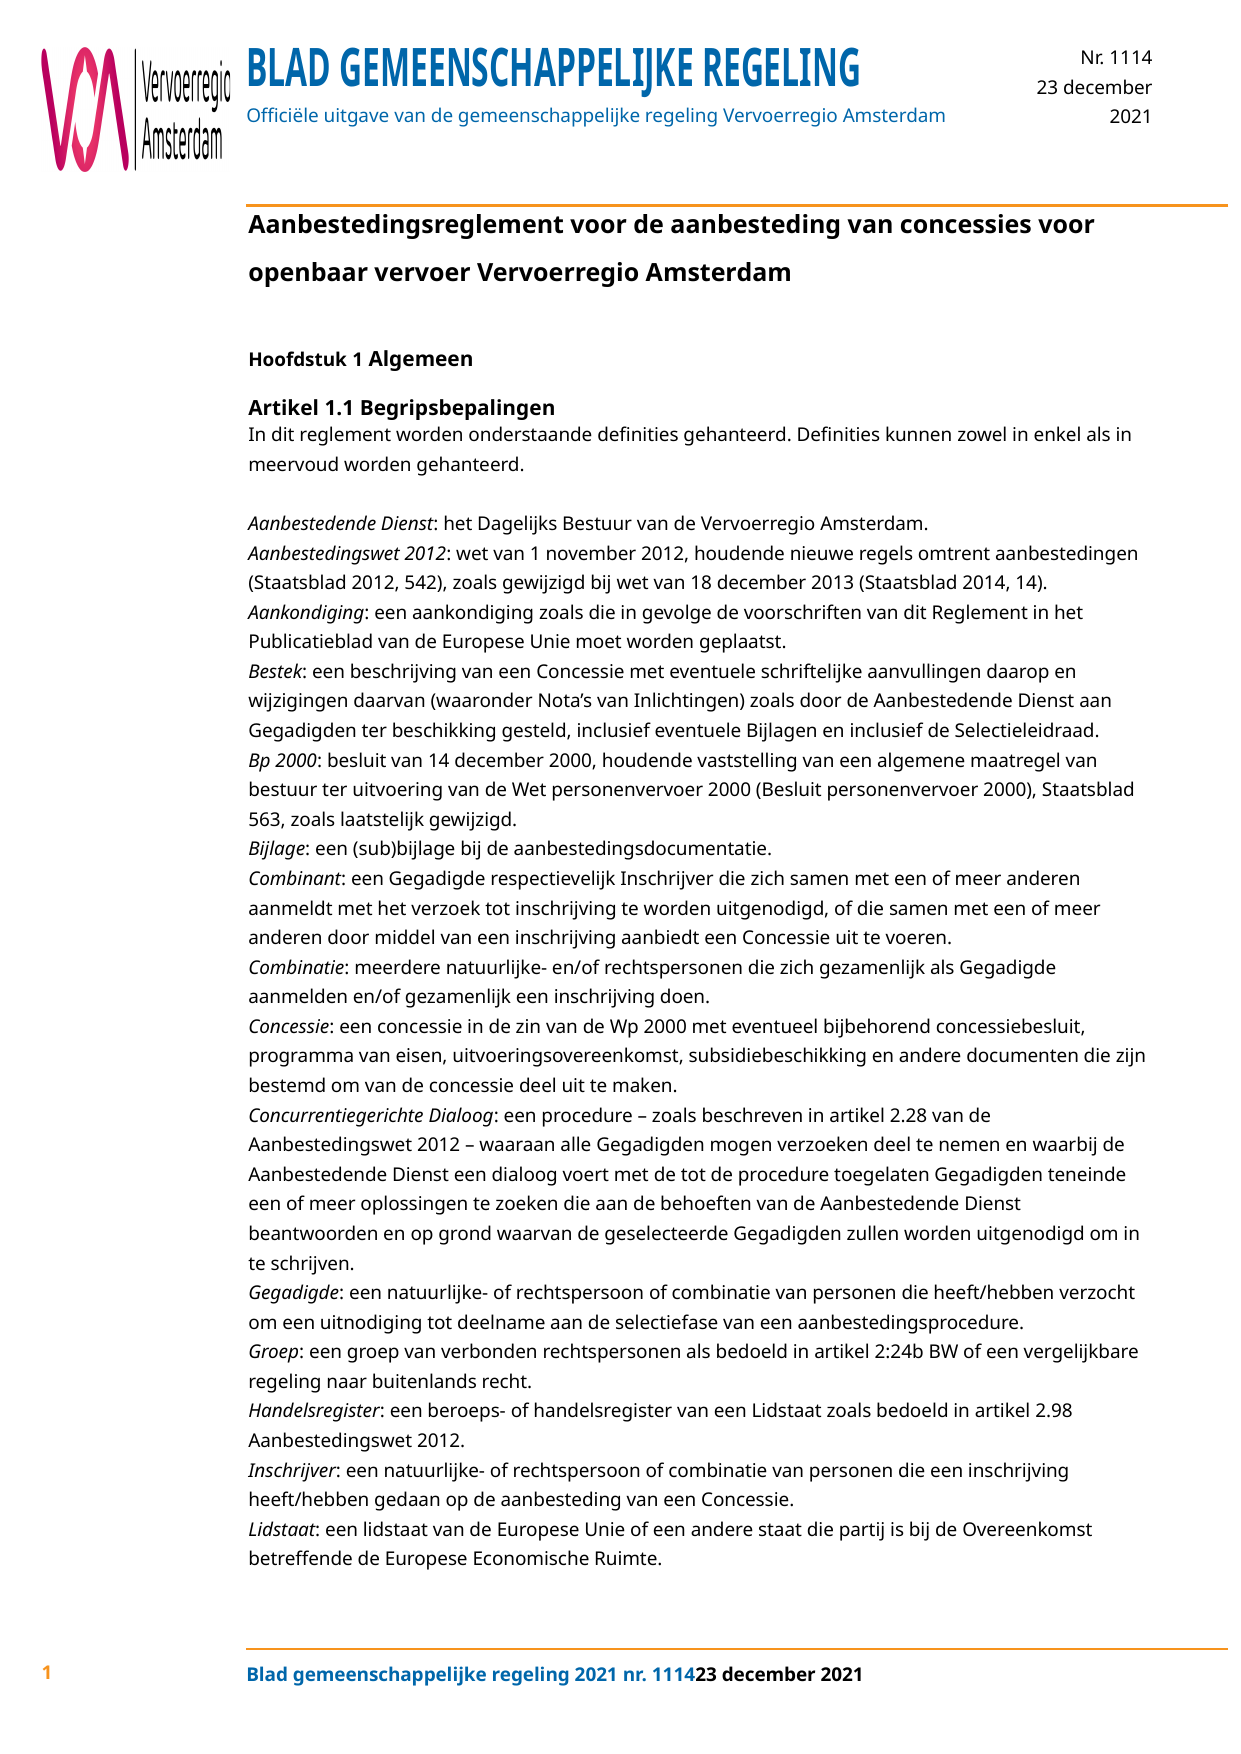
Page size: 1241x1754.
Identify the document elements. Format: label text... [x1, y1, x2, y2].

text Handelsregister: een beroeps- of handelsregister van een Lidstaat zoals bedoeld in artikel 2.98 Aanbestedingswet 2012. [248, 1398, 1152, 1453]
text Aanbestedende Dienst: het Dagelijks Bestuur van de Vervoerregio Amsterdam. [248, 510, 1152, 536]
text Combinant: een Gegadigde respectievelijk Inschrijver die zich samen met een of meer anderen aanmeldt met het verzoek tot inschrijving te worden uitgenodigd, of die samen met een of meer anderen door middel van een inschrijving aanbiedt een Concessie uit te voeren. [248, 865, 1152, 950]
picture [41, 47, 231, 172]
text Concessie: een concessie in de zin van de Wp 2000 met eventueel bijbehorend concessiebesluit, programma van eisen, uitvoeringsovereenkomst, subsidiebeschikking en andere documenten die zijn bestemd om van de concessie deel uit te maken. [248, 1013, 1152, 1098]
text Bijlage: een (sub)bijlage bij de aanbestedingsdocumentatie. [248, 836, 1152, 861]
text In dit reglement worden onderstaande definities gehanteerd. Definities kunnen zowel in enkel als in meervoud worden gehanteerd. [248, 421, 1152, 477]
text Artikel 1.1 Begripsbepalingen [248, 393, 1152, 421]
text Gegadigde: een natuurlijke- of rechtspersoon of combinatie van personen die heeft/hebben verzocht om een uitnodiging tot deelname aan de selectiefase van een aanbestedingsprocedure. [248, 1279, 1152, 1334]
text Inschrijver: een natuurlijke- of rechtspersoon of combinatie van personen die een inschrijving heeft/hebben gedaan op de aanbesteding van een Concessie. [248, 1457, 1152, 1512]
text Aankondiging: een aankondiging zoals die in gevolge de voorschriften van dit Reglement in het Publicatieblad van de Europese Unie moet worden geplaatst. [248, 599, 1152, 654]
text Aanbestedingsreglement voor de aanbesteding van concessies voor openbaar vervoer Vervoerregio Amsterdam [248, 207, 1152, 288]
text Bp 2000: besluit van 14 december 2000, houdende vaststelling van een algemene maatregel van bestuur ter uitvoering van de Wet personenvervoer 2000 (Besluit personenvervoer 2000), Staatsblad 563, zoals laatstelijk gewijzigd. [248, 747, 1152, 832]
text Bestek: een beschrijving van een Concessie met eventuele schriftelijke aanvullingen daarop en wijzigingen daarvan (waaronder Nota’s van Inlichtingen) zoals door de Aanbestedende Dienst aan Gegadigden ter beschikking gesteld, inclusief eventuele Bijlagen en inclusief de Selectieleidraad. [248, 658, 1152, 743]
text Hoofdstuk 1 Algemeen [248, 344, 1152, 372]
text Groep: een groep van verbonden rechtspersonen als bedoeld in artikel 2:24b BW of een vergelijkbare regeling naar buitenlands recht. [248, 1338, 1152, 1394]
text Aanbestedingswet 2012: wet van 1 november 2012, houdende nieuwe regels omtrent aanbestedingen (Staatsblad 2012, 542), zoals gewijzigd bij wet van 18 december 2013 (Staatsblad 2014, 14). [248, 540, 1152, 595]
text Lidstaat: een lidstaat van de Europese Unie of een andere staat die partij is bij de Overeenkomst betreffende de Europese Economische Ruimte. [248, 1516, 1152, 1571]
text Concurrentiegerichte Dialoog: een procedure – zoals beschreven in artikel 2.28 van de Aanbestedingswet 2012 – waaraan alle Gegadigden mogen verzoeken deel te nemen en waarbij de Aanbestedende Dienst een dialoog voert met de tot de procedure toegelaten Gegadigden teneinde een of meer oplossingen te zoeken die aan de behoeften van de Aanbestedende Dienst beantwoorden en op grond waarvan de geselecteerde Gegadigden zullen worden uitgenodigd om in te schrijven. [248, 1102, 1152, 1275]
text Combinatie: meerdere natuurlijke- en/of rechtspersonen die zich gezamenlijk als Gegadigde aanmelden en/of gezamenlijk een inschrijving doen. [248, 954, 1152, 1009]
